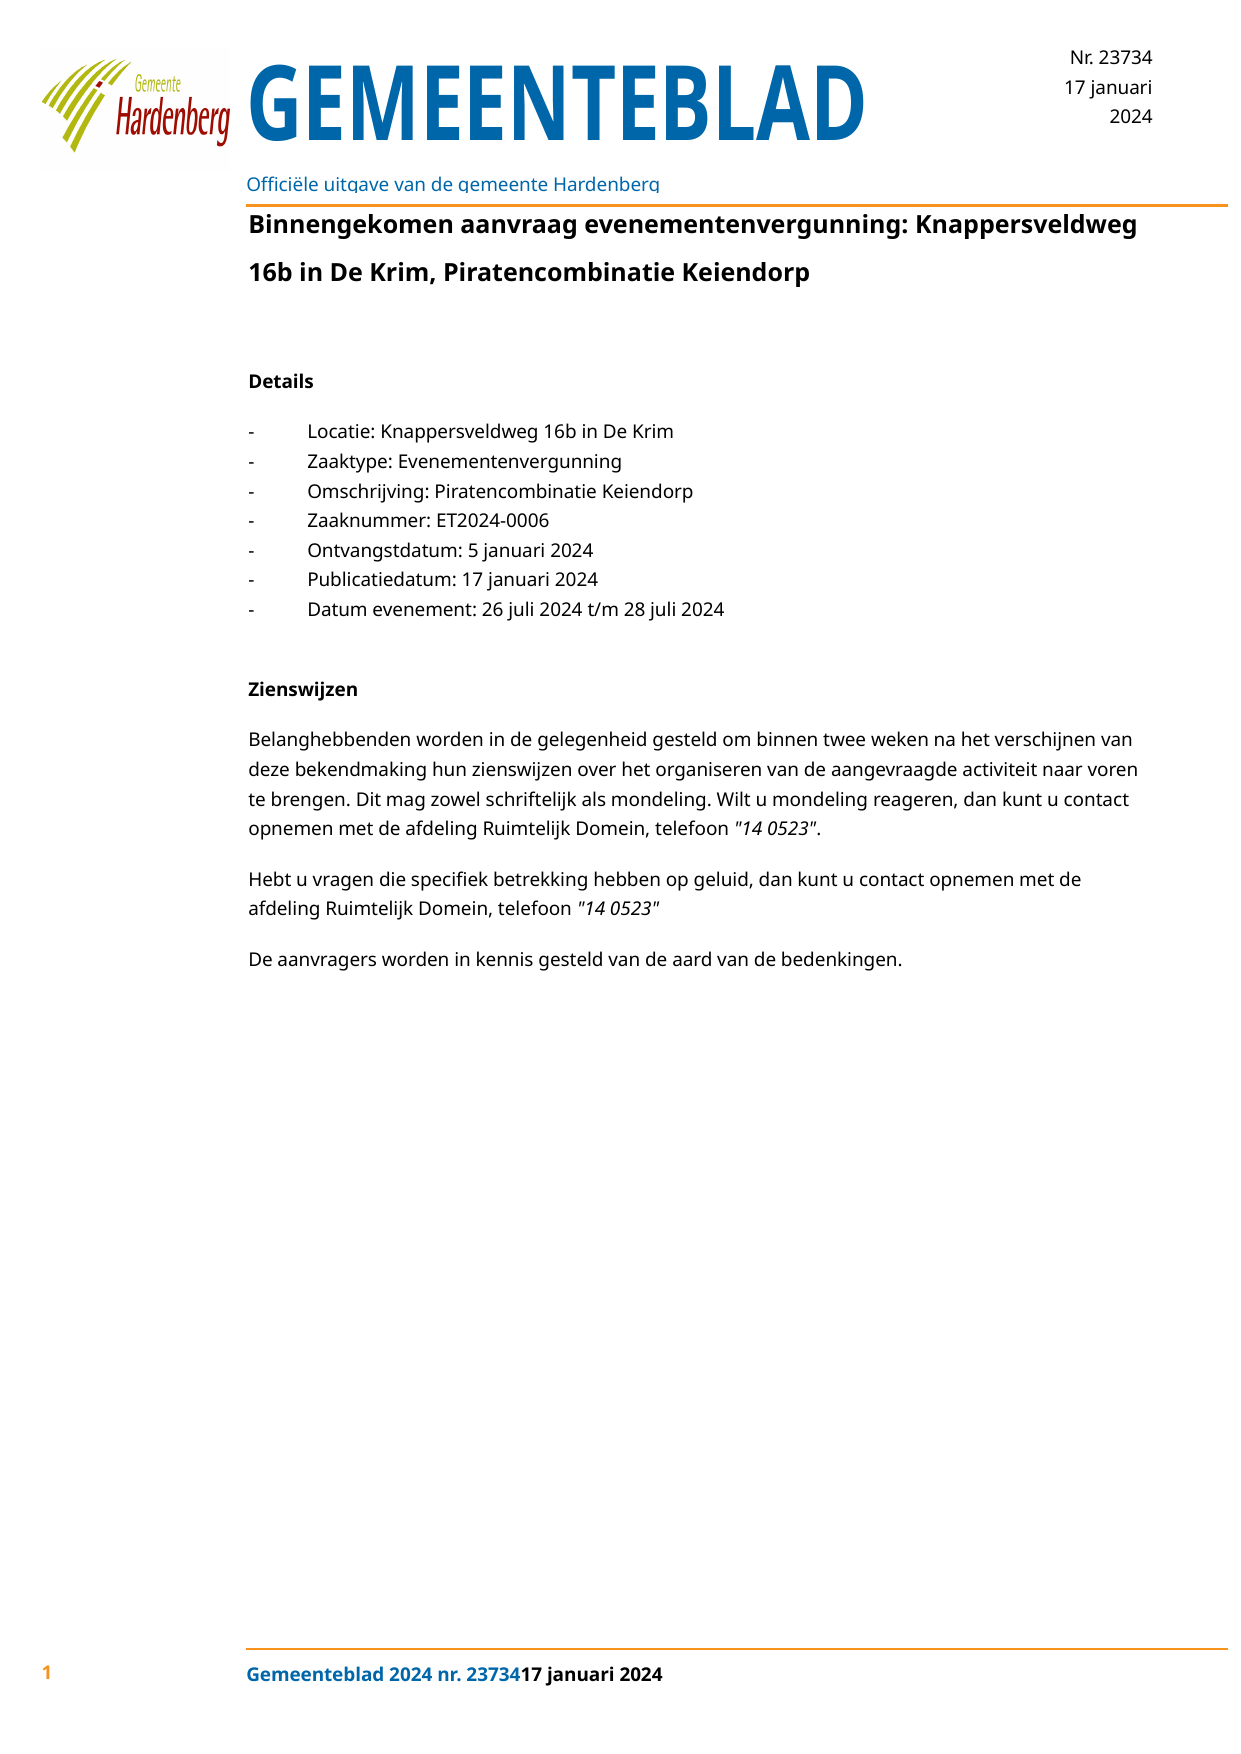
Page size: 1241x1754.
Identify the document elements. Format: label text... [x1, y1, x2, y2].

text Belanghebbenden worden in de gelegenheid gesteld om binnen twee weken na het verschijnen van deze bekendmaking hun zienswijzen over het organiseren van de aangevraagde activiteit naar voren te brengen. Dit mag zowel schriftelijk als mondeling. Wilt u mondeling reageren, dan kunt u contact opnemen met de afdeling Ruimtelijk Domein, telefoon "14 0523". [248, 727, 1152, 841]
list Datum evenement: 26 juli 2024 t/m 28 juli 2024 [248, 596, 1152, 622]
text Hebt u vragen die specifiek betrekking hebben op geluid, dan kunt u contact opnemen met de afdeling Ruimtelijk Domein, telefoon "14 0523" [248, 866, 1152, 921]
text De aanvragers worden in kennis gesteld van de aard van de bedenkingen. [248, 946, 1152, 972]
list Publicatiedatum: 17 januari 2024 [248, 567, 1152, 592]
list Omschrijving: Piratencombinatie Keiendorp [248, 478, 1152, 504]
text Binnengekomen aanvraag evenementenvergunning: Knappersveldweg 16b in De Krim, Piratencombinatie Keiendorp [248, 207, 1152, 288]
list Ontvangstdatum: 5 januari 2024 [248, 537, 1152, 563]
text Details [248, 368, 1152, 394]
text Zienswijzen [248, 676, 1152, 702]
list Zaaknummer: ET2024-0006 [248, 507, 1152, 533]
list Zaaktype: Evenementenvergunning [248, 448, 1152, 474]
picture [41, 47, 231, 172]
list Locatie: Knappersveldweg 16b in De Krim [248, 419, 1152, 444]
